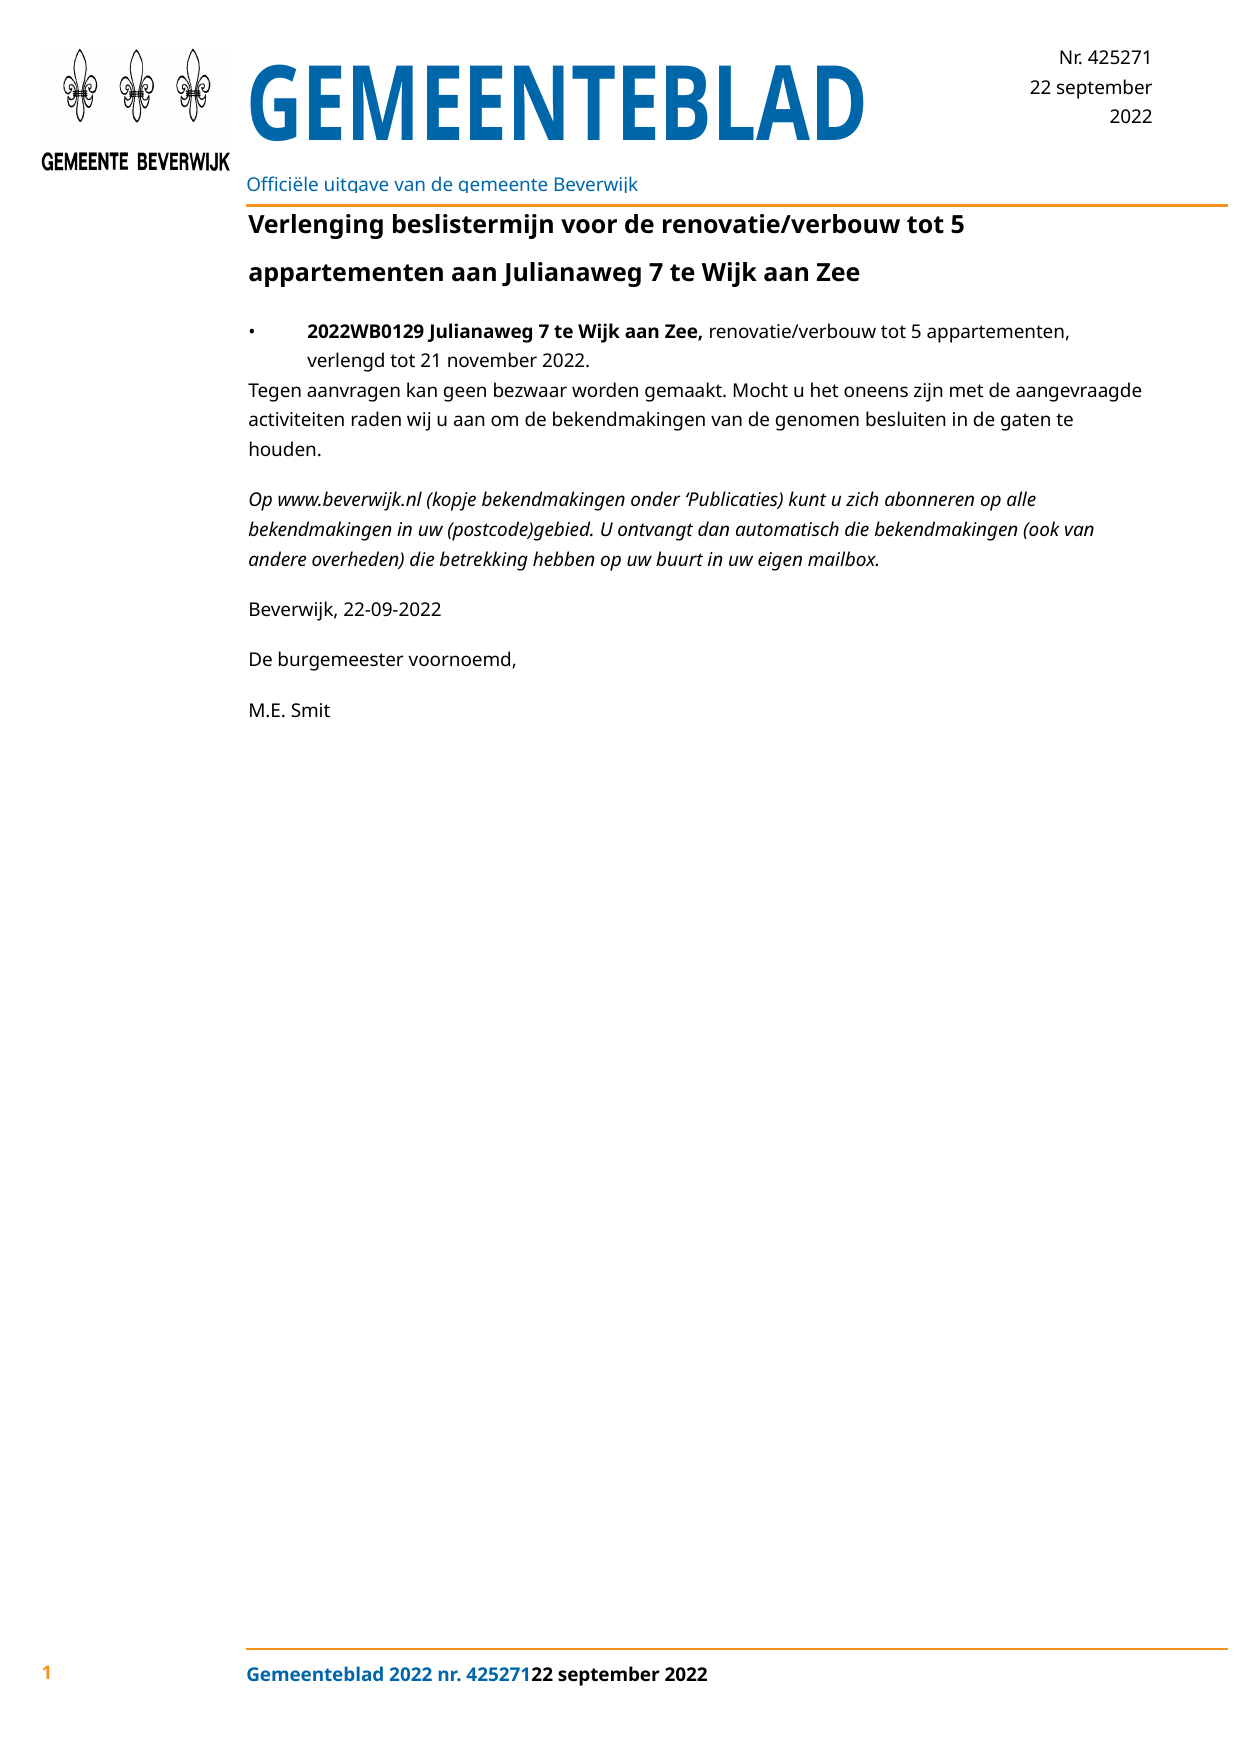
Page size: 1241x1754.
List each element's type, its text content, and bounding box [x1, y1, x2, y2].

picture [41, 47, 231, 172]
text Beverwijk, 22-09-2022 [248, 596, 1152, 622]
text Verlenging beslistermijn voor de renovatie/verbouw tot 5 appartementen aan Julianaweg 7 te Wijk aan Zee [248, 207, 1152, 288]
text Tegen aanvragen kan geen bezwaar worden gemaakt. Mocht u het oneens zijn met de aangevraagde activiteiten raden wij u aan om de bekendmakingen van de genomen besluiten in de gaten te houden. [248, 377, 1152, 462]
text De burgemeester voornoemd, [248, 647, 1152, 672]
text M.E. Smit [248, 697, 1152, 723]
list 2022WB0129 Julianaweg 7 te Wijk aan Zee, renovatie/verbouw tot 5 appartementen, verlengd tot 21 november 2022. [248, 318, 1152, 373]
text Op www.beverwijk.nl (kopje bekendmakingen onder ‘Publicaties) kunt u zich abonneren op alle bekendmakingen in uw (postcode)gebied. U ontvangt dan automatisch die bekendmakingen (ook van andere overheden) die betrekking hebben op uw buurt in uw eigen mailbox. [248, 487, 1152, 572]
